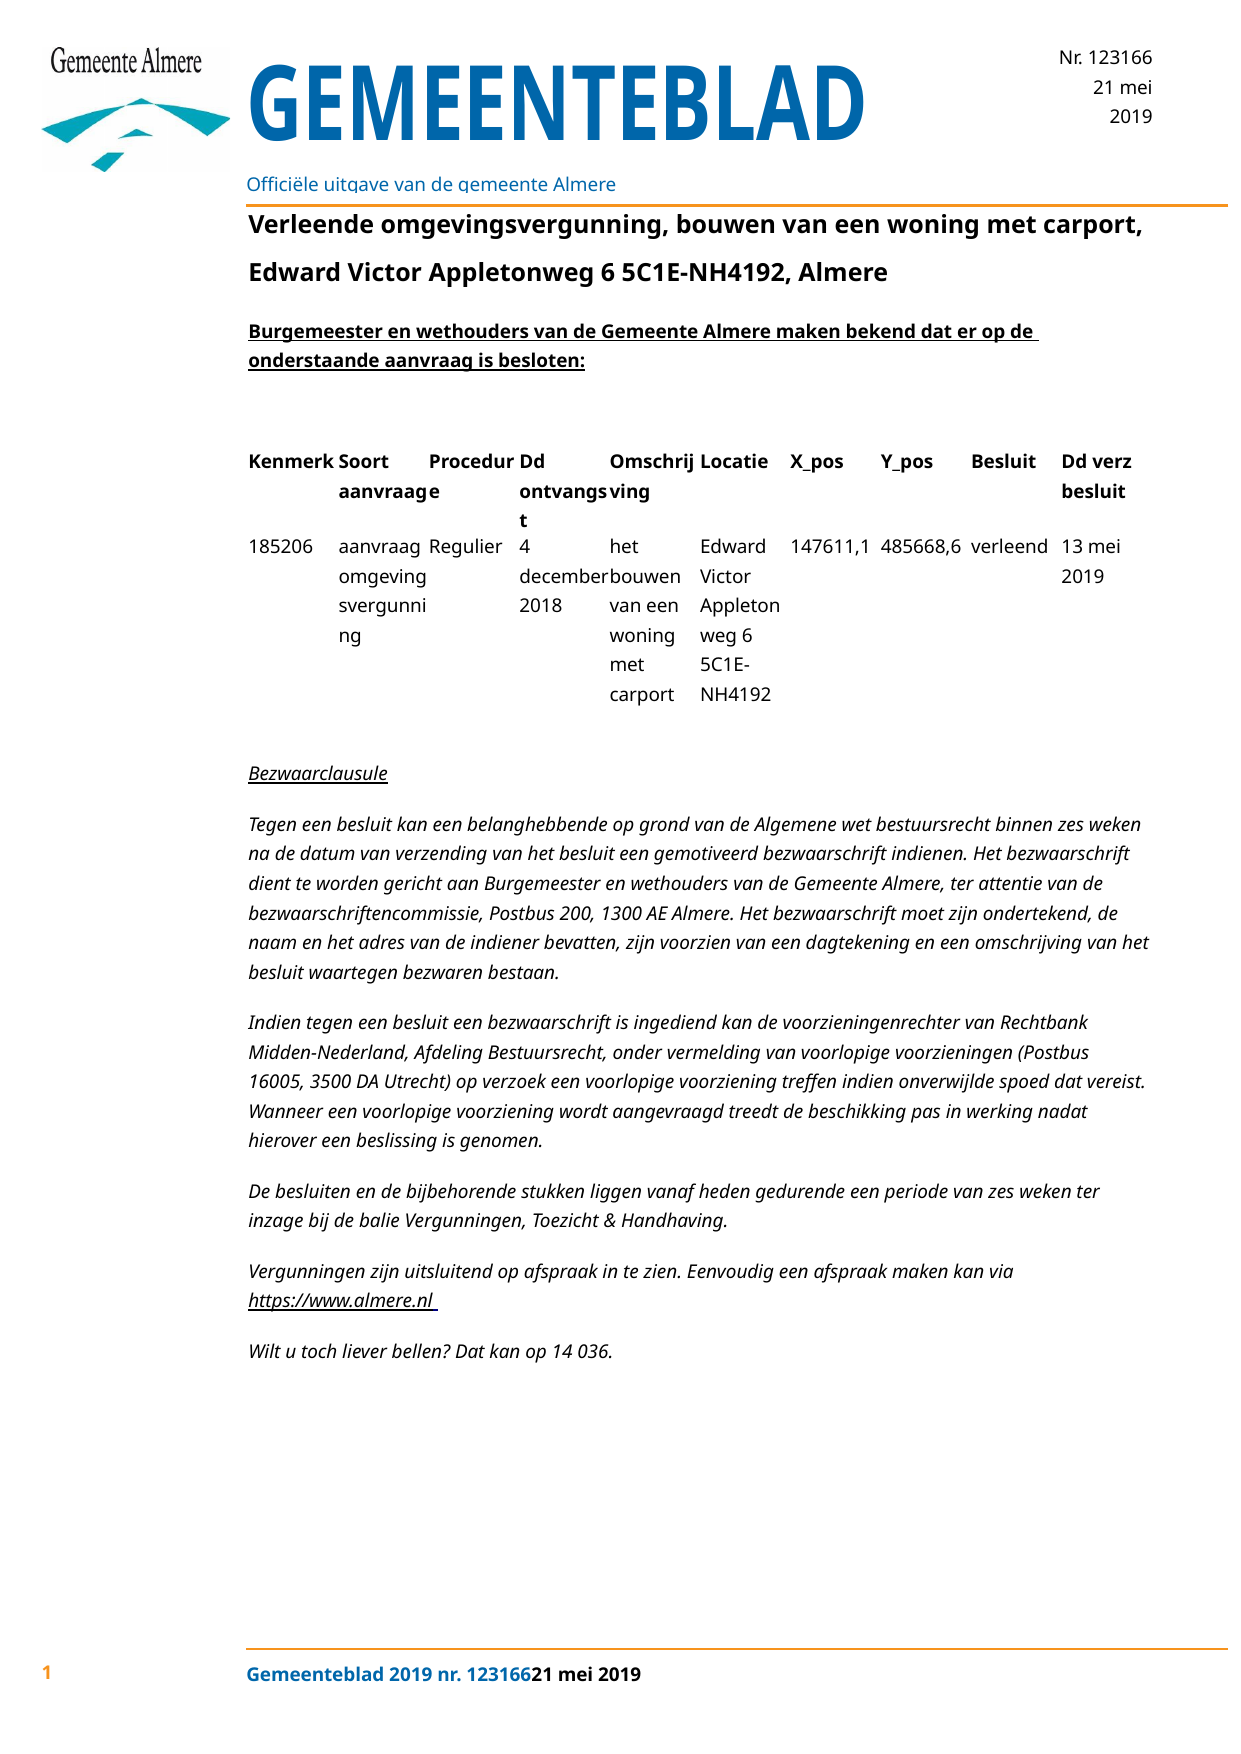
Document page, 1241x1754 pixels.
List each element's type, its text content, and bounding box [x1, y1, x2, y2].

table_header Procedure [429, 449, 519, 533]
table_cell het bouwen van een woning met carport [609, 533, 700, 707]
table_header Besluit [971, 449, 1061, 533]
text Indien tegen een besluit een bezwaarschrift is ingediend kan de voorzieningenrechter van Rechtbank Midden-Nederland, Afdeling Bestuursrecht, onder vermelding van voorlopige voorzieningen (Postbus 16005, 3500 DA Utrecht) op verzoek een voorlopige voorziening treffen indien onverwijlde spoed dat vereist. Wanneer een voorlopige voorziening wordt aangevraagd treedt de beschikking pas in werking nadat hierover een beslissing is genomen. [248, 1009, 1152, 1153]
table_header Kenmerk [248, 449, 338, 533]
table_cell 4 december 2018 [519, 533, 609, 707]
text Bezwaarclausule [248, 761, 1152, 786]
table_cell 147611,1 [790, 533, 881, 707]
table_header Y_pos [881, 449, 971, 533]
text Verleende omgevingsvergunning, bouwen van een woning met carport, Edward Victor Appletonweg 6 5C1E-NH4192, Almere [248, 207, 1152, 288]
table_cell 485668,6 [881, 533, 971, 707]
table_header Soort aanvraag [338, 449, 429, 533]
table_header Dd verz besluit [1061, 449, 1152, 533]
table_cell verleend [971, 533, 1061, 707]
table_header Dd ontvangst [519, 449, 609, 533]
text Vergunningen zijn uitsluitend op afspraak in te zien. Eenvoudig een afspraak maken kan via https://www.almere.nl [248, 1258, 1152, 1313]
table_header Locatie [700, 449, 790, 533]
table_cell 185206 [248, 533, 338, 707]
text De besluiten en de bijbehorende stukken liggen vanaf heden gedurende een periode van zes weken ter inzage bij de balie Vergunningen, Toezicht & Handhaving. [248, 1178, 1152, 1233]
text Wilt u toch liever bellen? Dat kan op 14 036. [248, 1338, 1152, 1364]
table_cell aanvraag omgevingsvergunning [338, 533, 429, 707]
table_header X_pos [790, 449, 881, 533]
table_cell Regulier [429, 533, 519, 707]
text Burgemeester en wethouders van de Gemeente Almere maken bekend dat er op de onderstaande aanvraag is besloten: [248, 318, 1152, 373]
table_cell 13 mei 2019 [1061, 533, 1152, 707]
text Tegen een besluit kan een belanghebbende op grond van de Algemene wet bestuursrecht binnen zes weken na de datum van verzending van het besluit een gemotiveerd bezwaarschrift indienen. Het bezwaarschrift dient te worden gericht aan Burgemeester en wethouders van de Gemeente Almere, ter attentie van de bezwaarschriftencommissie, Postbus 200, 1300 AE Almere. Het bezwaarschrift moet zijn ondertekend, de naam en het adres van de indiener bevatten, zijn voorzien van een dagtekening en een omschrijving van het besluit waartegen bezwaren bestaan. [248, 811, 1152, 985]
picture [41, 47, 231, 172]
table_header Omschrijving [609, 449, 700, 533]
table_cell Edward Victor Appletonweg 6 5C1E-NH4192 [700, 533, 790, 707]
